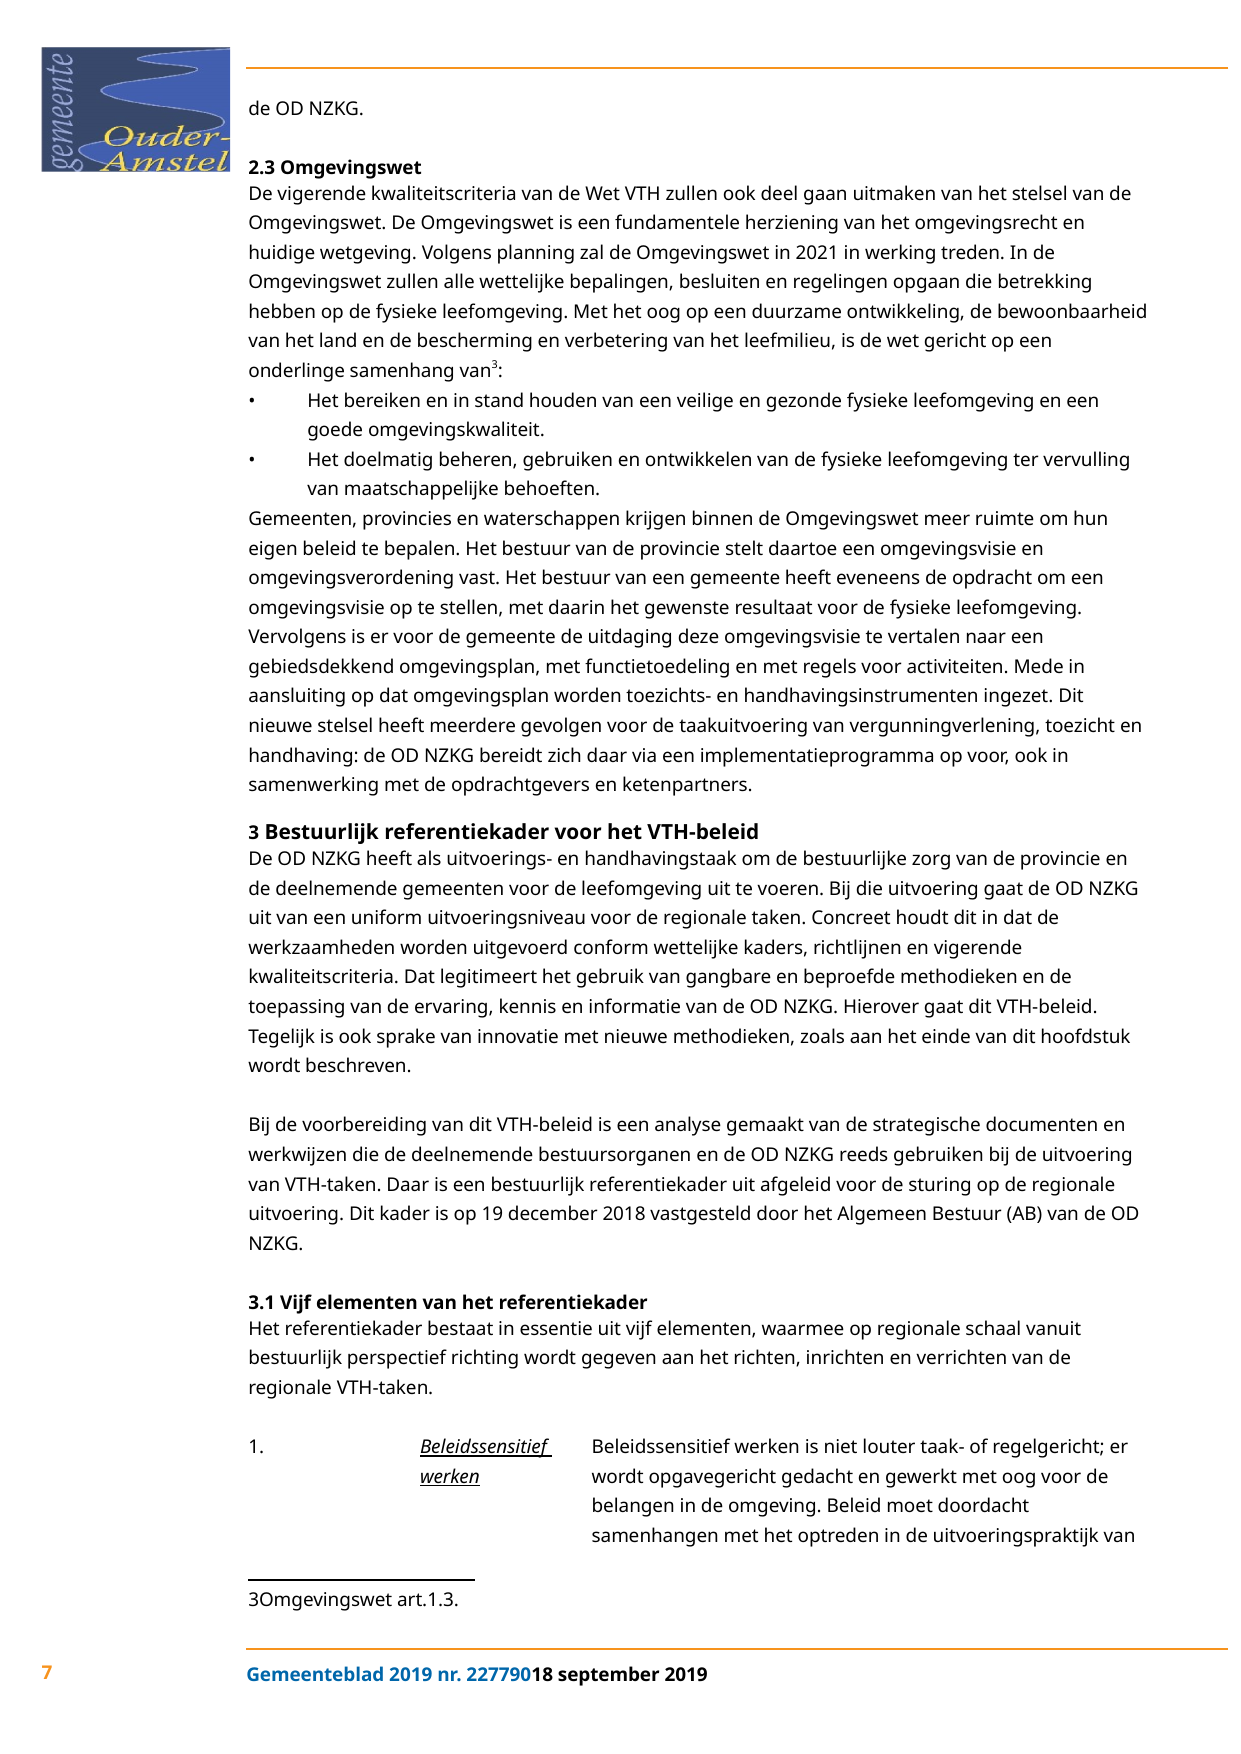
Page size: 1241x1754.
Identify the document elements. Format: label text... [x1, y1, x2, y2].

text De vigerende kwaliteitscriteria van de Wet VTH zullen ook deel gaan uitmaken van het stelsel van de Omgevingswet. De Omgevingswet is een fundamentele herziening van het omgevingsrecht en huidige wetgeving. Volgens planning zal de Omgevingswet in 2021 in werking treden. In de Omgevingswet zullen alle wettelijke bepalingen, besluiten en regelingen opgaan die betrekking hebben op de fysieke leefomgeving. Met het oog op een duurzame ontwikkeling, de bewoonbaarheid van het land en de bescherming en verbetering van het leefmilieu, is de wet gericht op een onderlinge samenhang van: [248, 180, 1152, 383]
text Gemeenten, provincies en waterschappen krijgen binnen de Omgevingswet meer ruimte om hun eigen beleid te bepalen. Het bestuur van de provincie stelt daartoe een omgevingsvisie en omgevingsverordening vast. Het bestuur van een gemeente heeft eveneens de opdracht om een omgevingsvisie op te stellen, met daarin het gewenste resultaat voor de fysieke leefomgeving. Vervolgens is er voor de gemeente de uitdaging deze omgevingsvisie te vertalen naar een gebiedsdekkend omgevingsplan, met functietoedeling en met regels voor activiteiten. Mede in aansluiting op dat omgevingsplan worden toezichts- en handhavingsinstrumenten ingezet. Dit nieuwe stelsel heeft meerdere gevolgen voor de taakuitvoering van vergunningverlening, toezicht en handhaving: de OD NZKG bereidt zich daar via een implementatieprogramma op voor, ook in samenwerking met de opdrachtgevers en ketenpartners. [248, 505, 1152, 797]
text Bij de voorbereiding van dit VTH-beleid is een analyse gemaakt van de strategische documenten en werkwijzen die de deelnemende bestuursorganen en de OD NZKG reeds gebruiken bij de uitvoering van VTH-taken. Daar is een bestuurlijk referentiekader uit afgeleid voor de sturing op de regionale uitvoering. Dit kader is op 19 december 2018 vastgesteld door het Algemeen Bestuur (AB) van de OD NZKG. [248, 1112, 1152, 1256]
text 2.3 Omgevingswet [248, 154, 1152, 180]
text Omgevingswet art.1.3. [248, 1586, 1152, 1612]
list Het doelmatig beheren, gebruiken en ontwikkelen van de fysieke leefomgeving ter vervulling van maatschappelijke behoeften. [248, 446, 1152, 501]
table_header Beleidssensitief werken is niet louter taak- of regelgericht; er wordt opgavegericht gedacht en gewerkt met oog voor de belangen in de omgeving. Beleid moet doordacht samenhangen met het optreden in de uitvoeringspraktijk van [591, 1433, 1152, 1548]
text Het referentiekader bestaat in essentie uit vijf elementen, waarmee op regionale schaal vanuit bestuurlijk perspectief richting wordt gegeven aan het richten, inrichten en verrichten van de regionale VTH-taken. [248, 1315, 1152, 1400]
list Het bereiken en in stand houden van een veilige en gezonde fysieke leefomgeving en een goede omgevingskwaliteit. [248, 387, 1152, 442]
text 3 Bestuurlijk referentiekader voor het VTH-beleid [248, 817, 1152, 845]
table_header Beleidssensitief werken [420, 1433, 591, 1548]
text De OD NZKG heeft als uitvoerings- en handhavingstaak om de bestuurlijke zorg van de provincie en de deelnemende gemeenten voor de leefomgeving uit te voeren. Bij die uitvoering gaat de OD NZKG uit van een uniform uitvoeringsniveau voor de regionale taken. Concreet houdt dit in dat de werkzaamheden worden uitgevoerd conform wettelijke kaders, richtlijnen en vigerende kwaliteitscriteria. Dat legitimeert het gebruik van gangbare en beproefde methodieken en de toepassing van de ervaring, kennis en informatie van de OD NZKG. Hierover gaat dit VTH-beleid. Tegelijk is ook sprake van innovatie met nieuwe methodieken, zoals aan het einde van dit hoofdstuk wordt beschreven. [248, 845, 1152, 1078]
text de OD NZKG. [248, 95, 1152, 121]
picture [41, 47, 231, 172]
table_header 1. [248, 1433, 420, 1548]
text 3.1 Vijf elementen van het referentiekader [248, 1289, 1152, 1315]
